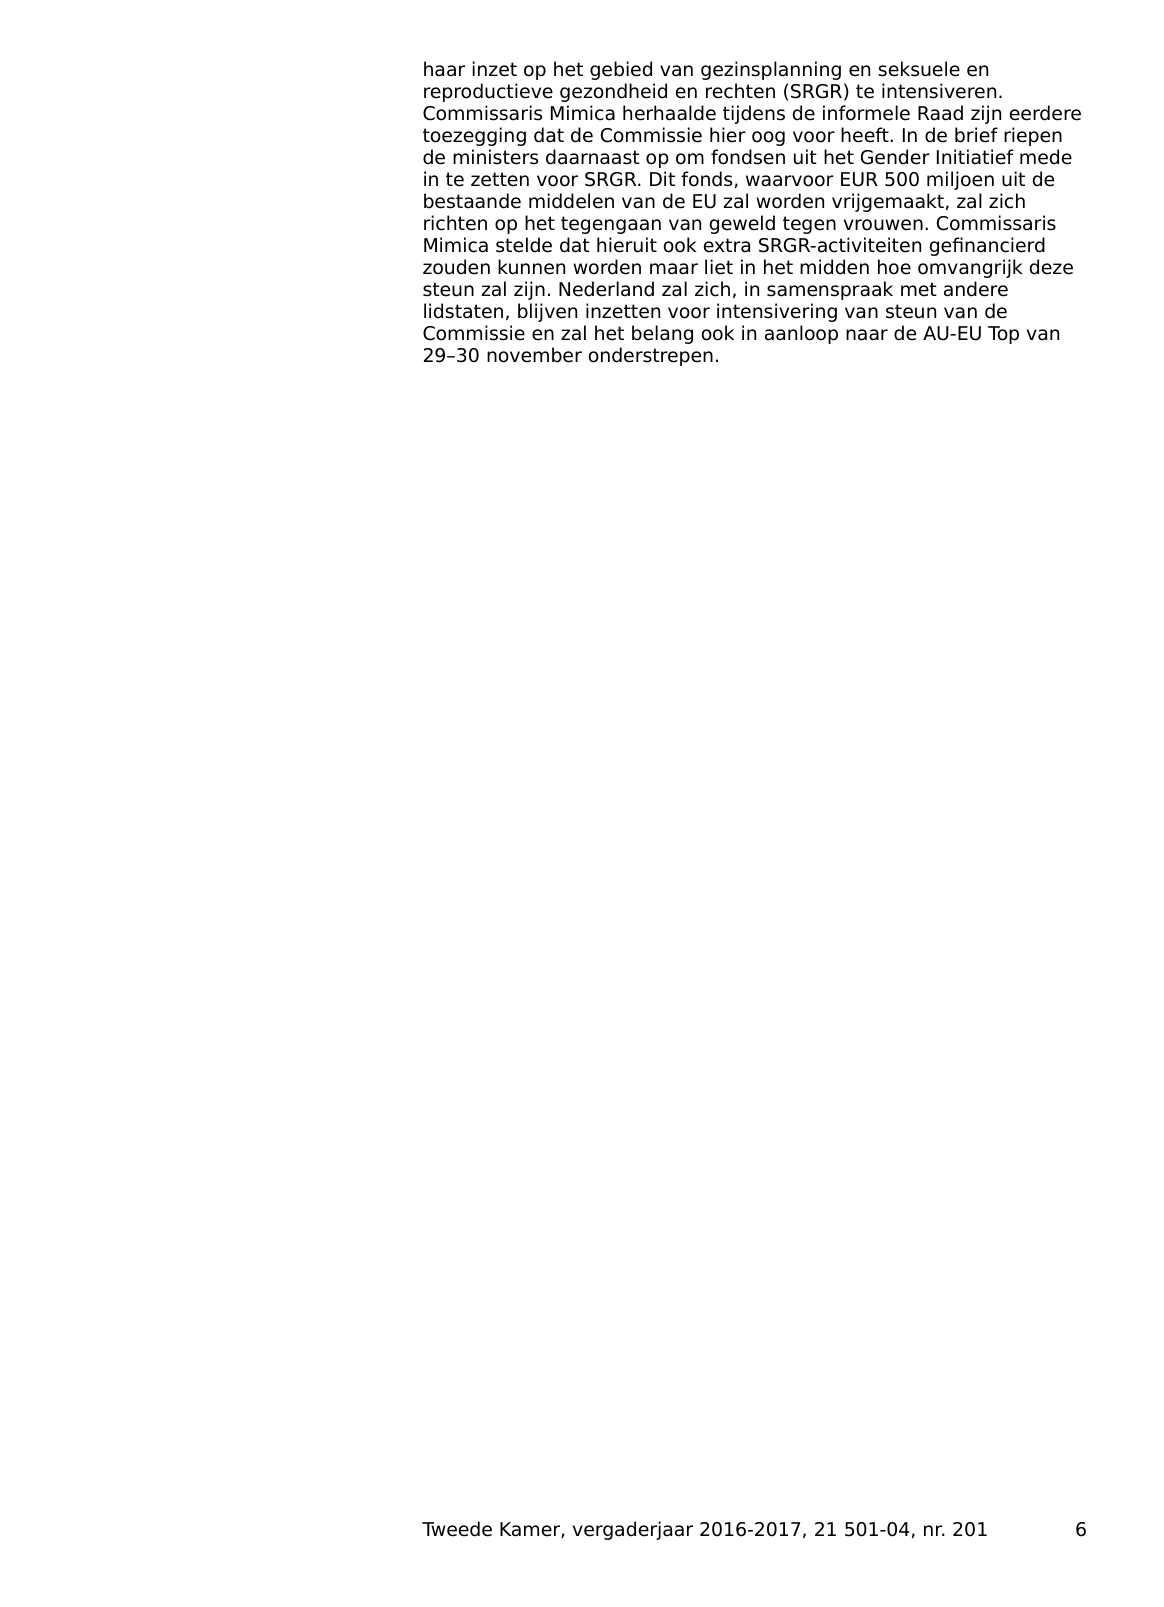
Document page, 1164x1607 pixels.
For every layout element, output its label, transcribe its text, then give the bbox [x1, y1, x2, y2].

text haar inzet op het gebied van gezinsplanning en seksuele en reproductieve gezondheid en rechten (SRGR) te intensiveren. Commissaris Mimica herhaalde tijdens de informele Raad zijn eerdere toezegging dat de Commissie hier oog voor heeft. In de brief riepen de ministers daarnaast op om fondsen uit het Gender Initiatief mede in te zetten voor SRGR. Dit fonds, waarvoor EUR 500 miljoen uit de bestaande middelen van de EU zal worden vrijgemaakt, zal zich richten op het tegengaan van geweld tegen vrouwen. Commissaris Mimica stelde dat hieruit ook extra SRGR-activiteiten gefinancierd zouden kunnen worden maar liet in het midden hoe omvangrijk deze steun zal zijn. Nederland zal zich, in samenspraak met andere lidstaten, blijven inzetten voor intensivering van steun van de Commissie en zal het belang ook in aanloop naar de AU-EU Top van 29–30 november onderstrepen. [422, 59, 1087, 367]
